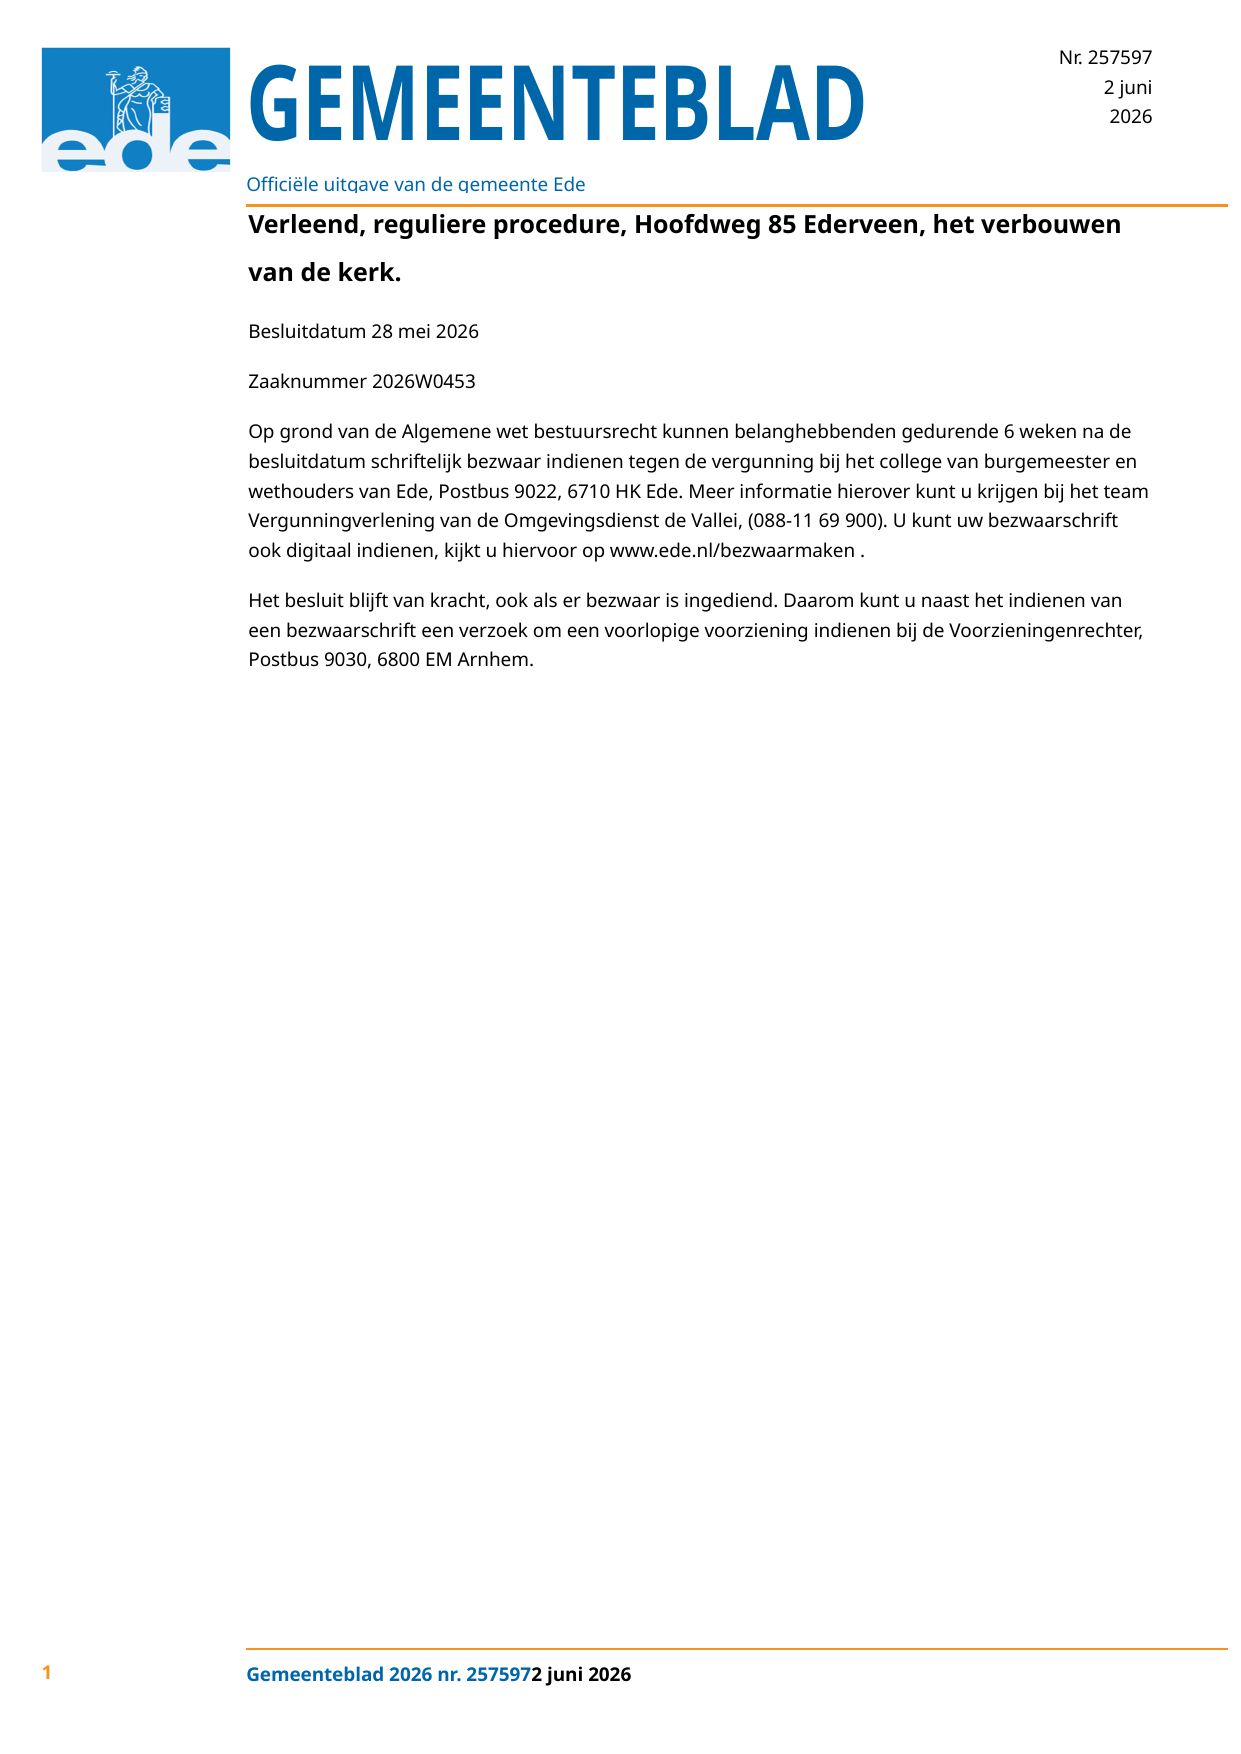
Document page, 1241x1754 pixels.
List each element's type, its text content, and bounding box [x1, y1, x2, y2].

text Het besluit blijft van kracht, ook als er bezwaar is ingediend. Daarom kunt u naast het indienen van een bezwaarschrift een verzoek om een voorlopige voorziening indienen bij de Voorzieningenrechter, Postbus 9030, 6800 EM Arnhem. [248, 587, 1152, 672]
text Verleend, reguliere procedure, Hoofdweg 85 Ederveen, het verbouwen van de kerk. [248, 207, 1152, 288]
text Op grond van de Algemene wet bestuursrecht kunnen belanghebbenden gedurende 6 weken na de besluitdatum schriftelijk bezwaar indienen tegen de vergunning bij het college van burgemeester en wethouders van Ede, Postbus 9022, 6710 HK Ede. Meer informatie hierover kunt u krijgen bij het team Vergunningverlening van de Omgevingsdienst de Vallei, (088-11 69 900). U kunt uw bezwaarschrift ook digitaal indienen, kijkt u hiervoor op www.ede.nl/bezwaarmaken . [248, 419, 1152, 563]
text Zaaknummer 2026W0453 [248, 368, 1152, 394]
picture [41, 47, 231, 172]
text Besluitdatum 28 mei 2026 [248, 318, 1152, 344]
